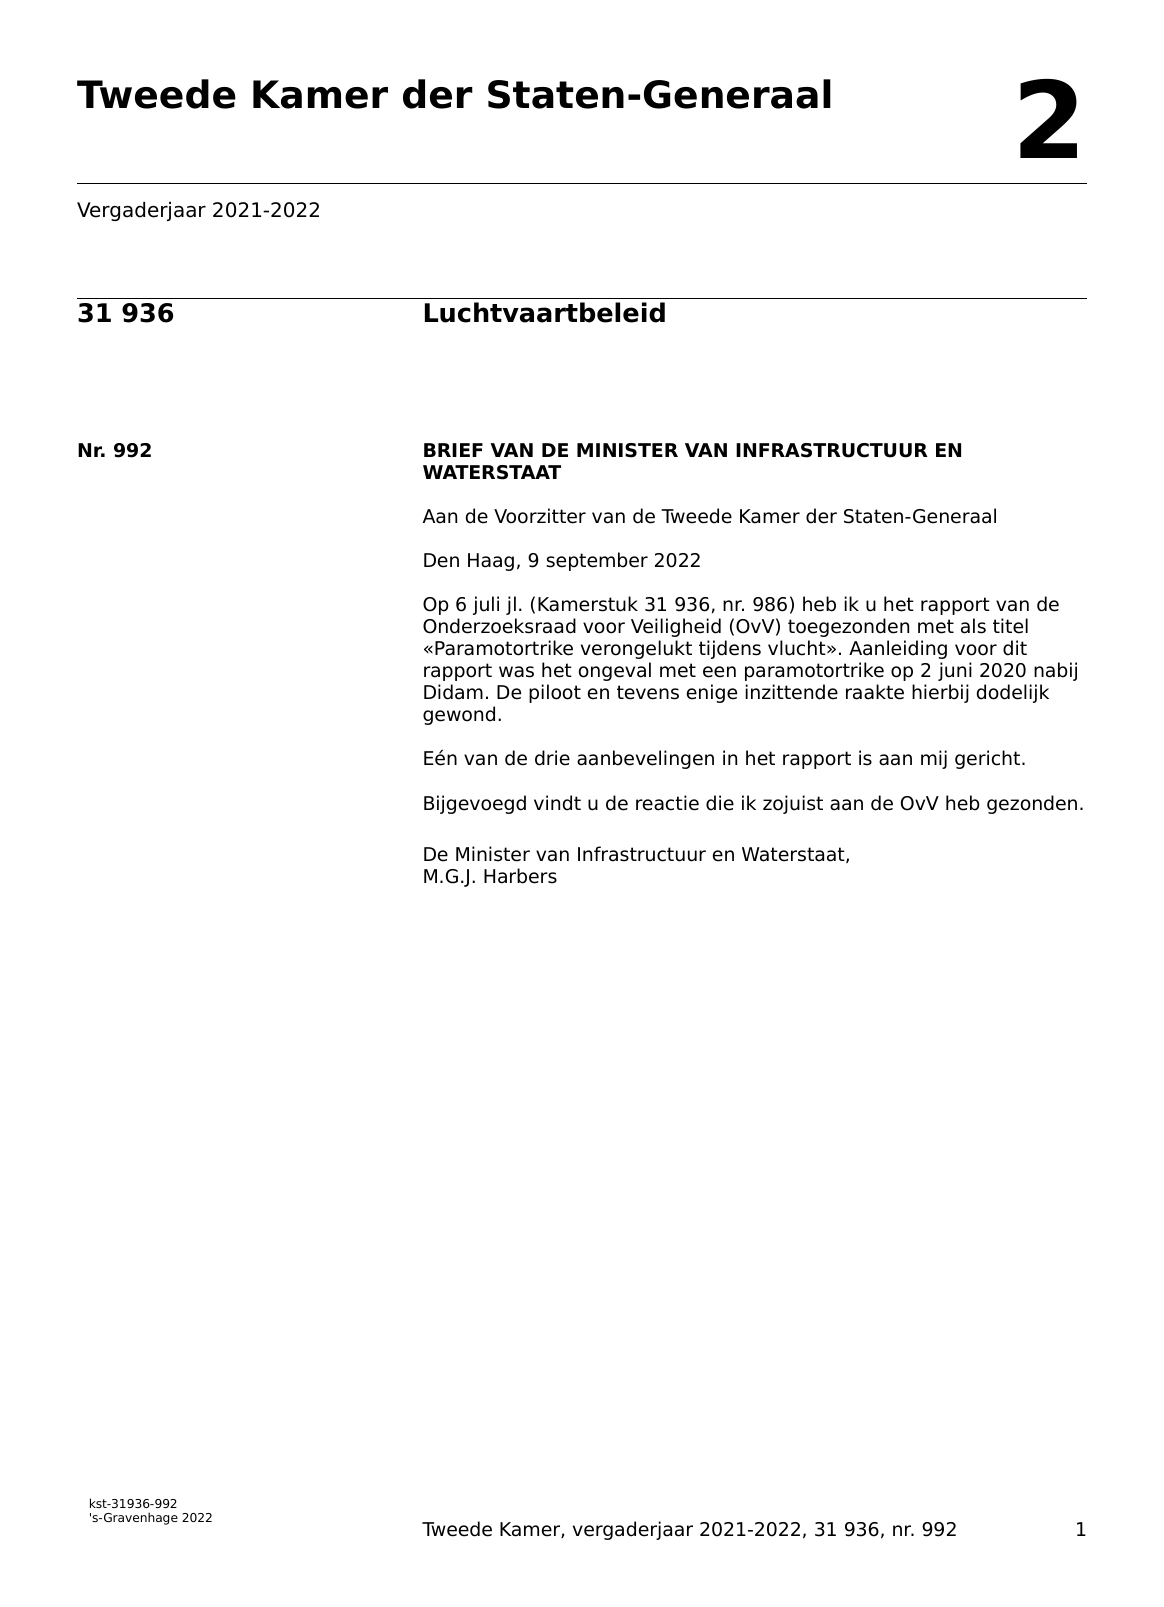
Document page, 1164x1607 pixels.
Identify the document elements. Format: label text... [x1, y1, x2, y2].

table_header 2 [886, 59, 1087, 183]
text Den Haag, 9 september 2022 [422, 550, 1087, 572]
text Bijgevoegd vindt u de reactie die ik zojuist aan de OvV heb gezonden. [422, 792, 1087, 814]
table_cell Vergaderjaar 2021-2022 [77, 184, 1087, 298]
text Op 6 juli jl. (Kamerstuk 31 936, nr. 986) heb ik u het rapport van de Onderzoeksraad voor Veiligheid (OvV) toegezonden met als titel «Paramotortrike verongelukt tijdens vlucht». Aanleiding voor dit rapport was het ongeval met een paramotortrike op 2 juni 2020 nabij Didam. De piloot en tevens enige inzittende raakte hierbij dodelijk gewond. [422, 594, 1087, 726]
text 's-Gravenhage 2022 [88, 1511, 323, 1525]
text De Minister van Infrastructuur en Waterstaat, M.G.J. Harbers [422, 844, 1087, 888]
text Eén van de drie aanbevelingen in het rapport is aan mij gericht. [422, 748, 1087, 770]
text kst-31936-992 [88, 1497, 323, 1511]
table_header Tweede Kamer der Staten-Generaal [77, 59, 886, 183]
text Aan de Voorzitter van de Tweede Kamer der Staten-Generaal [422, 506, 1087, 528]
subtitle Nr. 992 BRIEF VAN DE MINISTER VAN INFRASTRUCTUUR EN WATERSTAAT [77, 440, 1087, 484]
subtitle 31 936 Luchtvaartbeleid [77, 299, 1087, 329]
